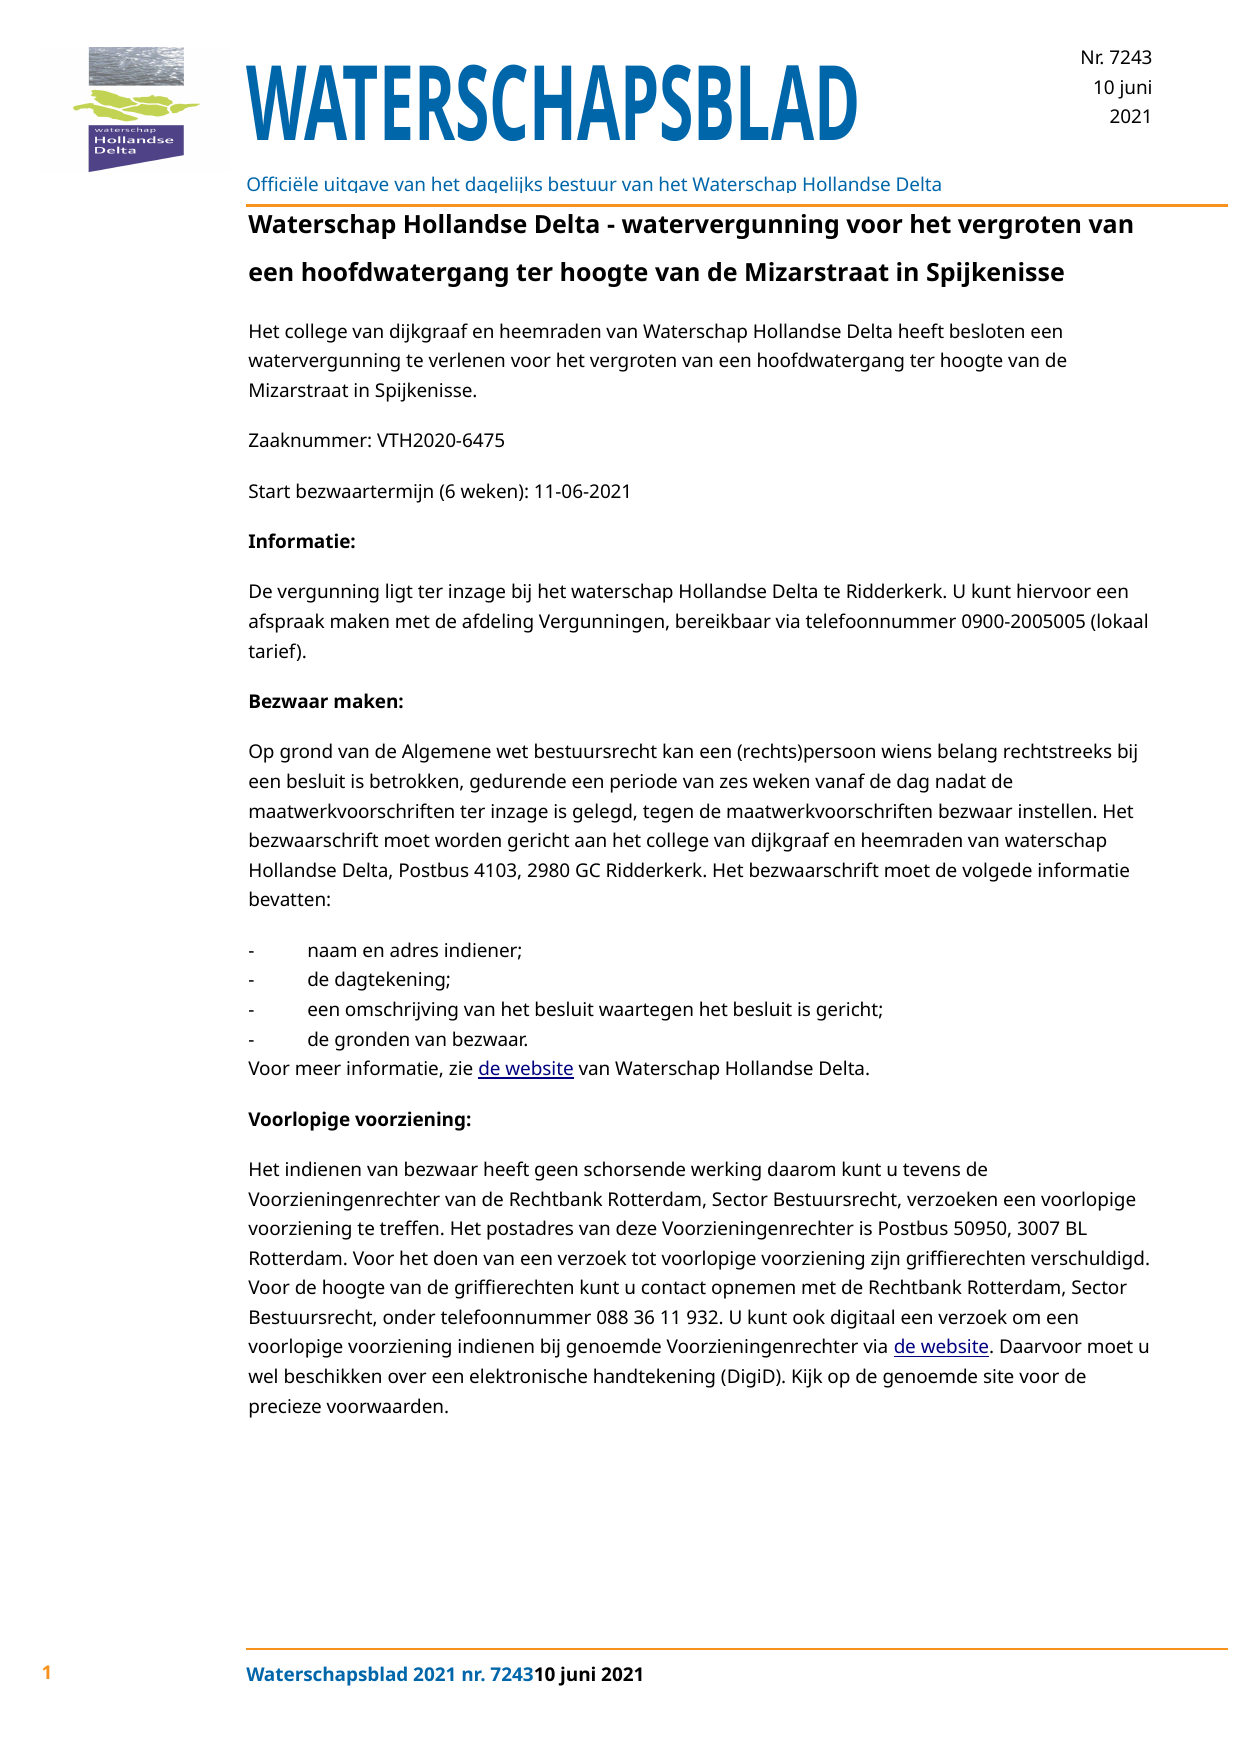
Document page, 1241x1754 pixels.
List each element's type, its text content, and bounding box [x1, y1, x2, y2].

text De vergunning ligt ter inzage bij het waterschap Hollandse Delta te Ridderkerk. U kunt hiervoor een afspraak maken met de afdeling Vergunningen, bereikbaar via telefoonnummer 0900-2005005 (lokaal tarief). [248, 579, 1152, 664]
list de gronden van bezwaar. [248, 1026, 1152, 1052]
text Informatie: [248, 528, 1152, 554]
text Waterschap Hollandse Delta - watervergunning voor het vergroten van een hoofdwatergang ter hoogte van de Mizarstraat in Spijkenisse [248, 207, 1152, 288]
text Voor meer informatie, zie de website van Waterschap Hollandse Delta. [248, 1055, 1152, 1081]
list een omschrijving van het besluit waartegen het besluit is gericht; [248, 996, 1152, 1022]
text Zaaknummer: VTH2020-6475 [248, 427, 1152, 453]
list de dagtekening; [248, 967, 1152, 992]
picture [41, 47, 231, 172]
text Het indienen van bezwaar heeft geen schorsende werking daarom kunt u tevens de Voorzieningenrechter van de Rechtbank Rotterdam, Sector Bestuursrecht, verzoeken een voorlopige voorziening te treffen. Het postadres van deze Voorzieningenrechter is Postbus 50950, 3007 BL Rotterdam. Voor het doen van een verzoek tot voorlopige voorziening zijn griffierechten verschuldigd. Voor de hoogte van de griffierechten kunt u contact opnemen met de Rechtbank Rotterdam, Sector Bestuursrecht, onder telefoonnummer 088 36 11 932. U kunt ook digitaal een verzoek om een voorlopige voorziening indienen bij genoemde Voorzieningenrechter via de website. Daarvoor moet u wel beschikken over een elektronische handtekening (DigiD). Kijk op de genoemde site voor de precieze voorwaarden. [248, 1156, 1152, 1419]
list naam en adres indiener; [248, 937, 1152, 963]
text Start bezwaartermijn (6 weken): 11-06-2021 [248, 478, 1152, 504]
text Het college van dijkgraaf en heemraden van Waterschap Hollandse Delta heeft besloten een watervergunning te verlenen voor het vergroten van een hoofdwatergang ter hoogte van de Mizarstraat in Spijkenisse. [248, 318, 1152, 403]
text Op grond van de Algemene wet bestuursrecht kan een (rechts)persoon wiens belang rechtstreeks bij een besluit is betrokken, gedurende een periode van zes weken vanaf de dag nadat de maatwerkvoorschriften ter inzage is gelegd, tegen de maatwerkvoorschriften bezwaar instellen. Het bezwaarschrift moet worden gericht aan het college van dijkgraaf en heemraden van waterschap Hollandse Delta, Postbus 4103, 2980 GC Ridderkerk. Het bezwaarschrift moet de volgede informatie bevatten: [248, 739, 1152, 912]
text Bezwaar maken: [248, 688, 1152, 714]
text Voorlopige voorziening: [248, 1106, 1152, 1132]
